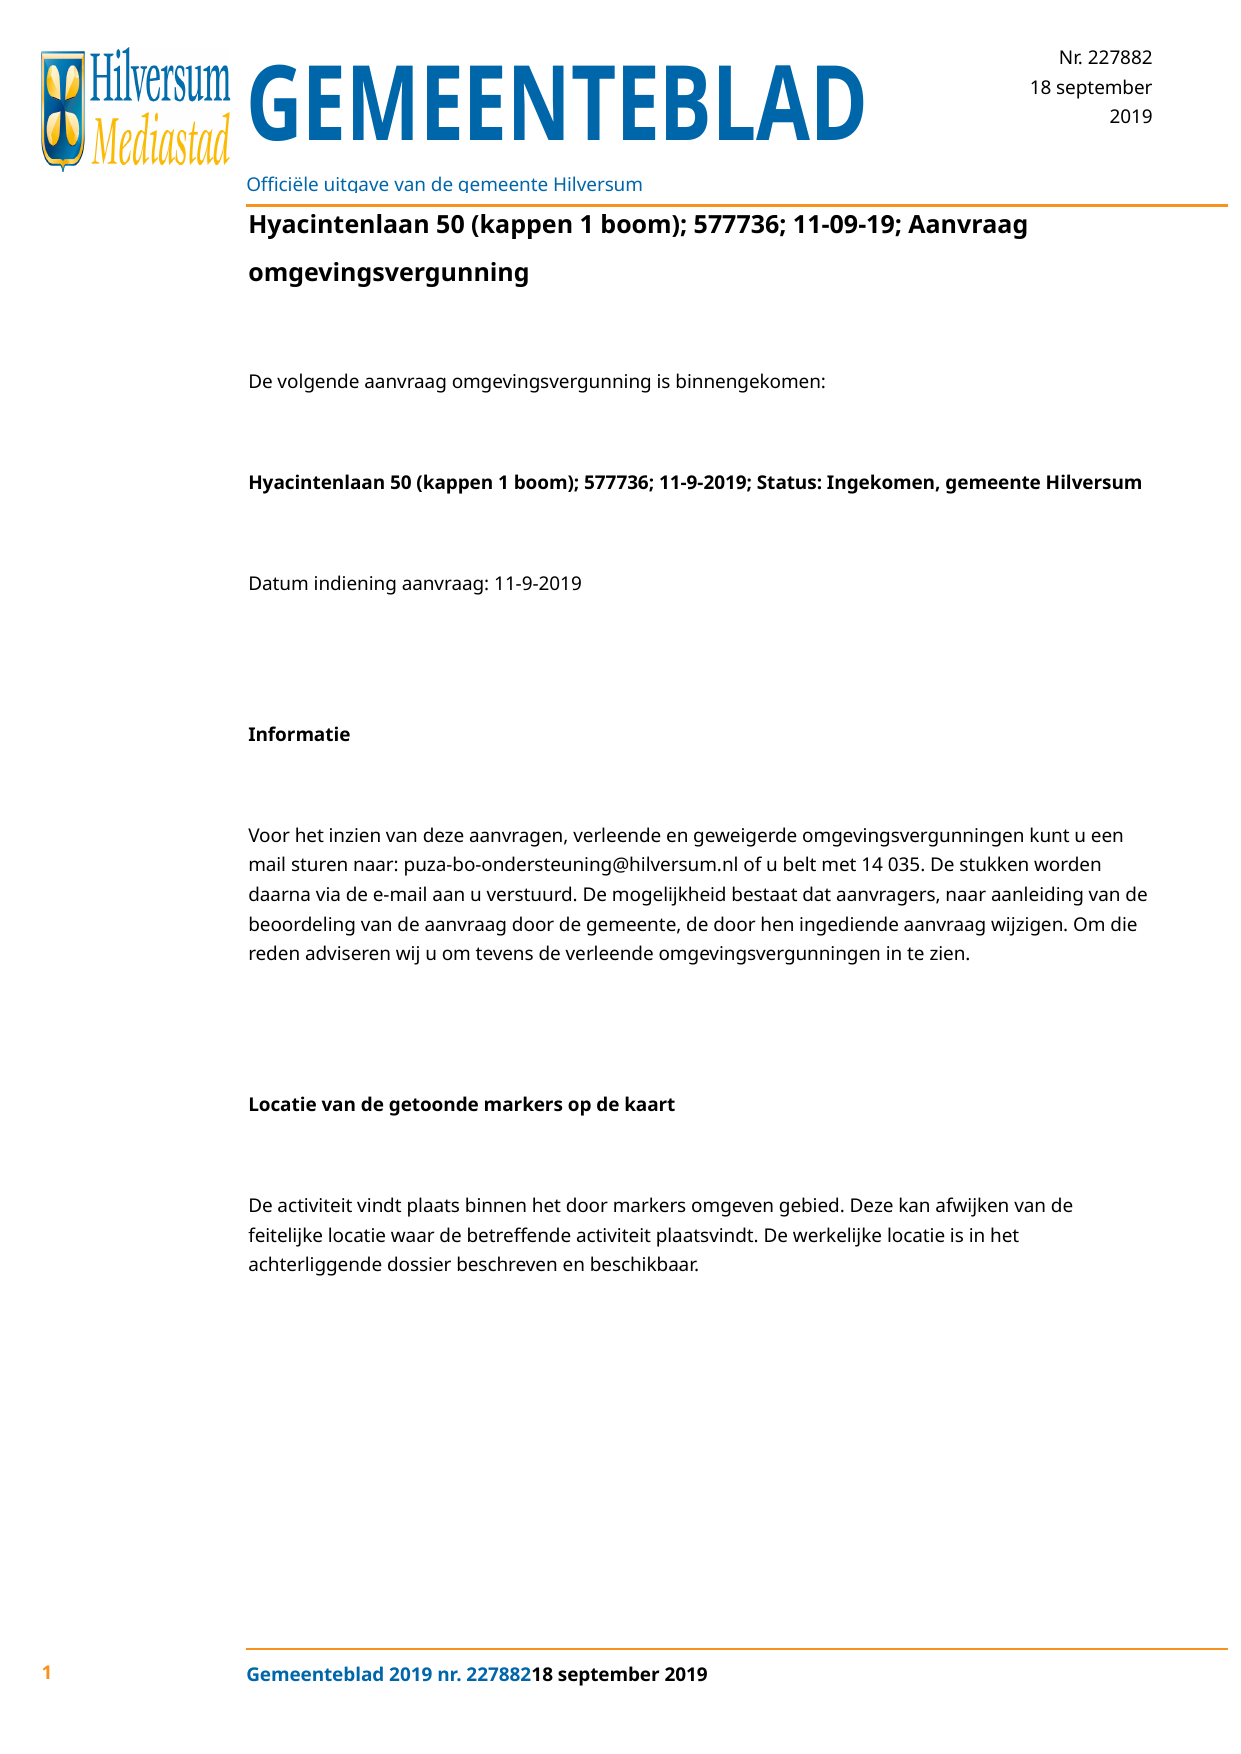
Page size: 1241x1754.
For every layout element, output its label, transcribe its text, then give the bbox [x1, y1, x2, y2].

picture [41, 47, 231, 172]
text De volgende aanvraag omgevingsvergunning is binnengekomen: [248, 368, 1152, 394]
text Informatie [248, 721, 1152, 747]
text Datum indiening aanvraag: 11-9-2019 [248, 570, 1152, 596]
text De activiteit vindt plaats binnen het door markers omgeven gebied. Deze kan afwijken van de feitelijke locatie waar de betreffende activiteit plaatsvindt. De werkelijke locatie is in het achterliggende dossier beschreven en beschikbaar. [248, 1192, 1152, 1277]
text Hyacintenlaan 50 (kappen 1 boom); 577736; 11-09-19; Aanvraag omgevingsvergunning [248, 207, 1152, 288]
text Locatie van de getoonde markers op de kaart [248, 1092, 1152, 1117]
text Voor het inzien van deze aanvragen, verleende en geweigerde omgevingsvergunningen kunt u een mail sturen naar: puza-bo-ondersteuning@hilversum.nl of u belt met 14 035. De stukken worden daarna via de e-mail aan u verstuurd. De mogelijkheid bestaat dat aanvragers, naar aanleiding van de beoordeling van de aanvraag door de gemeente, de door hen ingediende aanvraag wijzigen. Om die reden adviseren wij u om tevens de verleende omgevingsvergunningen in te zien. [248, 822, 1152, 966]
text Hyacintenlaan 50 (kappen 1 boom); 577736; 11-9-2019; Status: Ingekomen, gemeente Hilversum [248, 469, 1152, 495]
